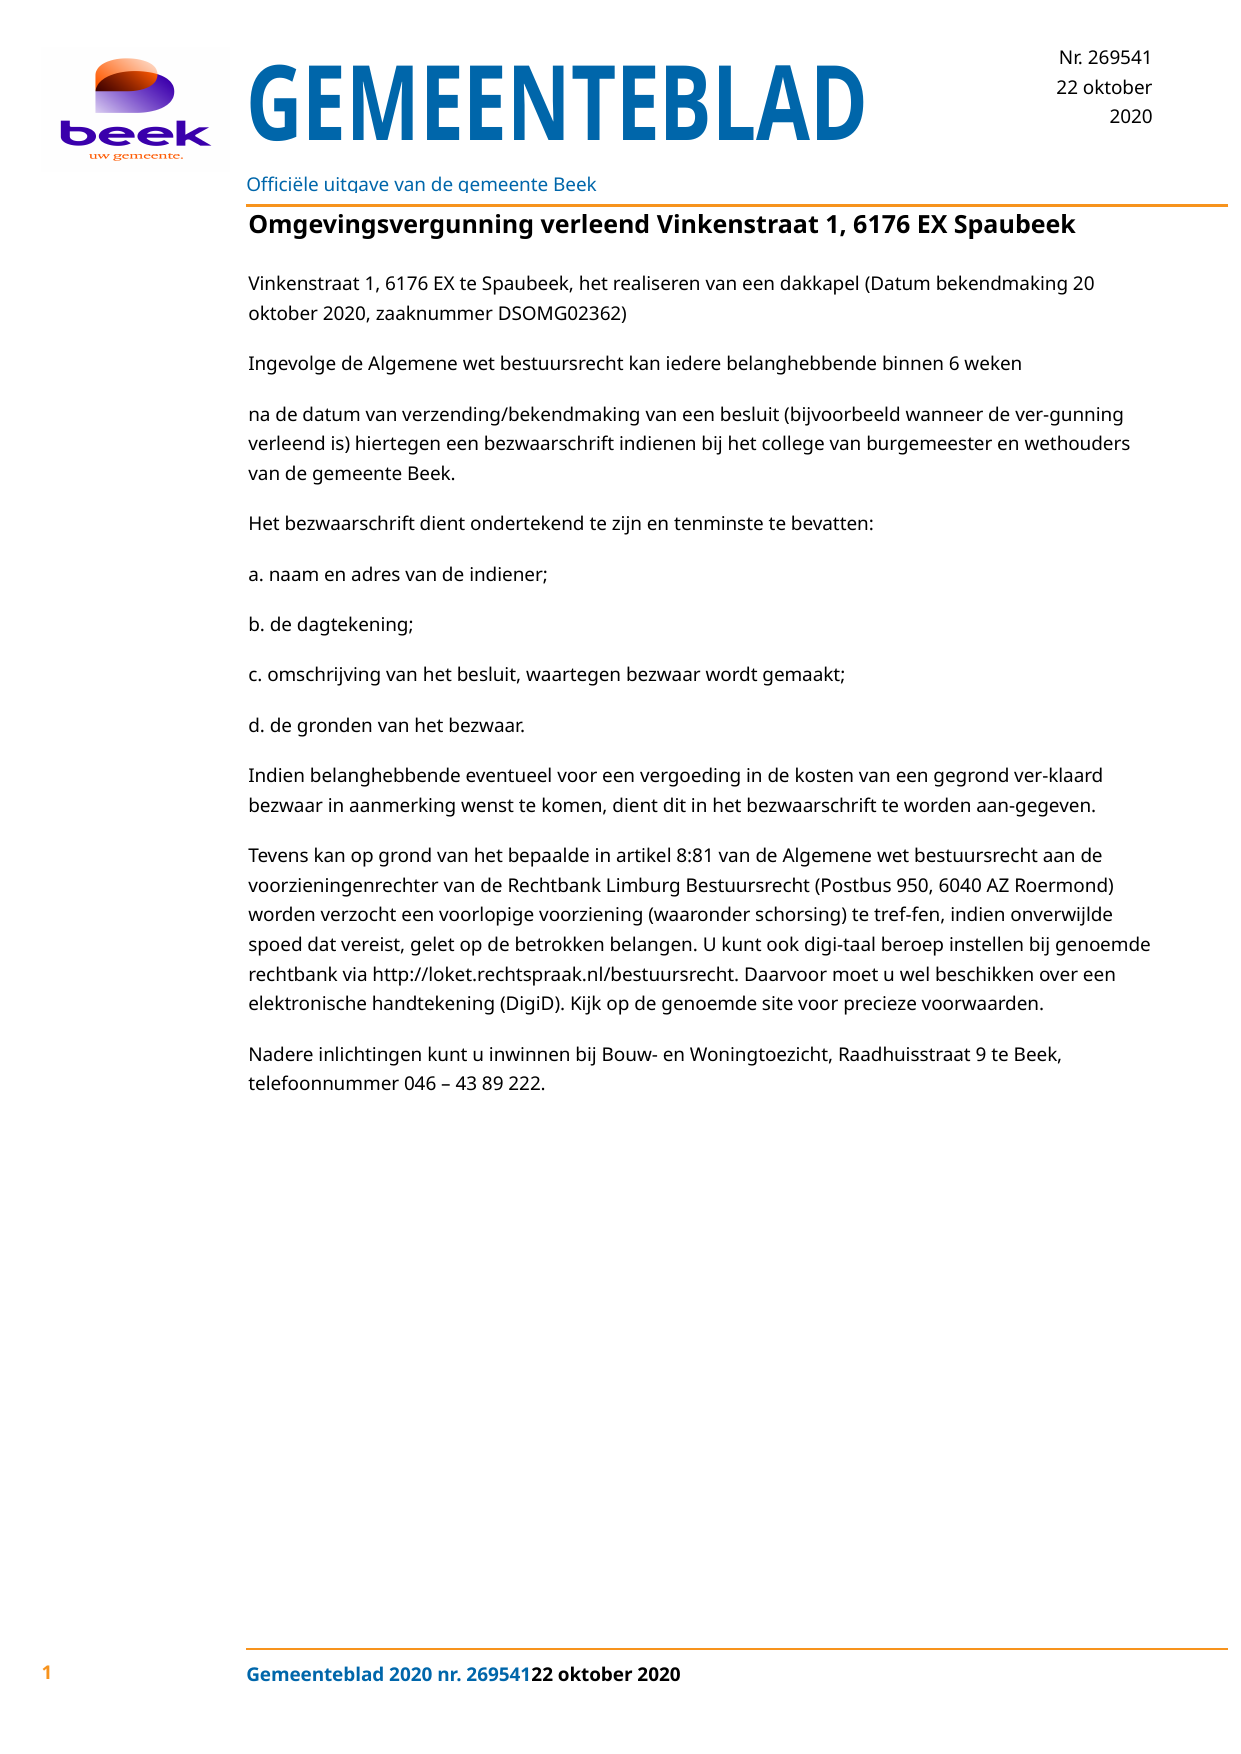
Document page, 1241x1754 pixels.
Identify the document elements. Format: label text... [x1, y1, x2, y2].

text Omgevingsvergunning verleend Vinkenstraat 1, 6176 EX Spaubeek [248, 207, 1152, 241]
text Het bezwaarschrift dient ondertekend te zijn en tenminste te bevatten: [248, 510, 1152, 536]
text b. de dagtekening; [248, 611, 1152, 637]
text Indien belanghebbende eventueel voor een vergoeding in de kosten van een gegrond ver-klaard bezwaar in aanmerking wenst te komen, dient dit in het bezwaarschrift te worden aan-gegeven. [248, 762, 1152, 818]
picture [41, 47, 231, 172]
text Tevens kan op grond van het bepaalde in artikel 8:81 van de Algemene wet bestuursrecht aan de voorzieningenrechter van de Rechtbank Limburg Bestuursrecht (Postbus 950, 6040 AZ Roermond) worden verzocht een voorlopige voorziening (waaronder schorsing) te tref-fen, indien onverwijlde spoed dat vereist, gelet op de betrokken belangen. U kunt ook digi-taal beroep instellen bij genoemde rechtbank via http://loket.rechtspraak.nl/bestuursrecht. Daarvoor moet u wel beschikken over een elektronische handtekening (DigiD). Kijk op de genoemde site voor precieze voorwaarden. [248, 842, 1152, 1016]
text na de datum van verzending/bekendmaking van een besluit (bijvoorbeeld wanneer de ver-gunning verleend is) hiertegen een bezwaarschrift indienen bij het college van burgemeester en wethouders van de gemeente Beek. [248, 401, 1152, 486]
text a. naam en adres van de indiener; [248, 561, 1152, 586]
text c. omschrijving van het besluit, waartegen bezwaar wordt gemaakt; [248, 662, 1152, 687]
text Vinkenstraat 1, 6176 EX te Spaubeek, het realiseren van een dakkapel (Datum bekendmaking 20 oktober 2020, zaaknummer DSOMG02362) [248, 270, 1152, 326]
text d. de gronden van het bezwaar. [248, 712, 1152, 738]
text Nadere inlichtingen kunt u inwinnen bij Bouw- en Woningtoezicht, Raadhuisstraat 9 te Beek, telefoonnummer 046 – 43 89 222. [248, 1041, 1152, 1096]
text Ingevolge de Algemene wet bestuursrecht kan iedere belanghebbende binnen 6 weken [248, 350, 1152, 376]
